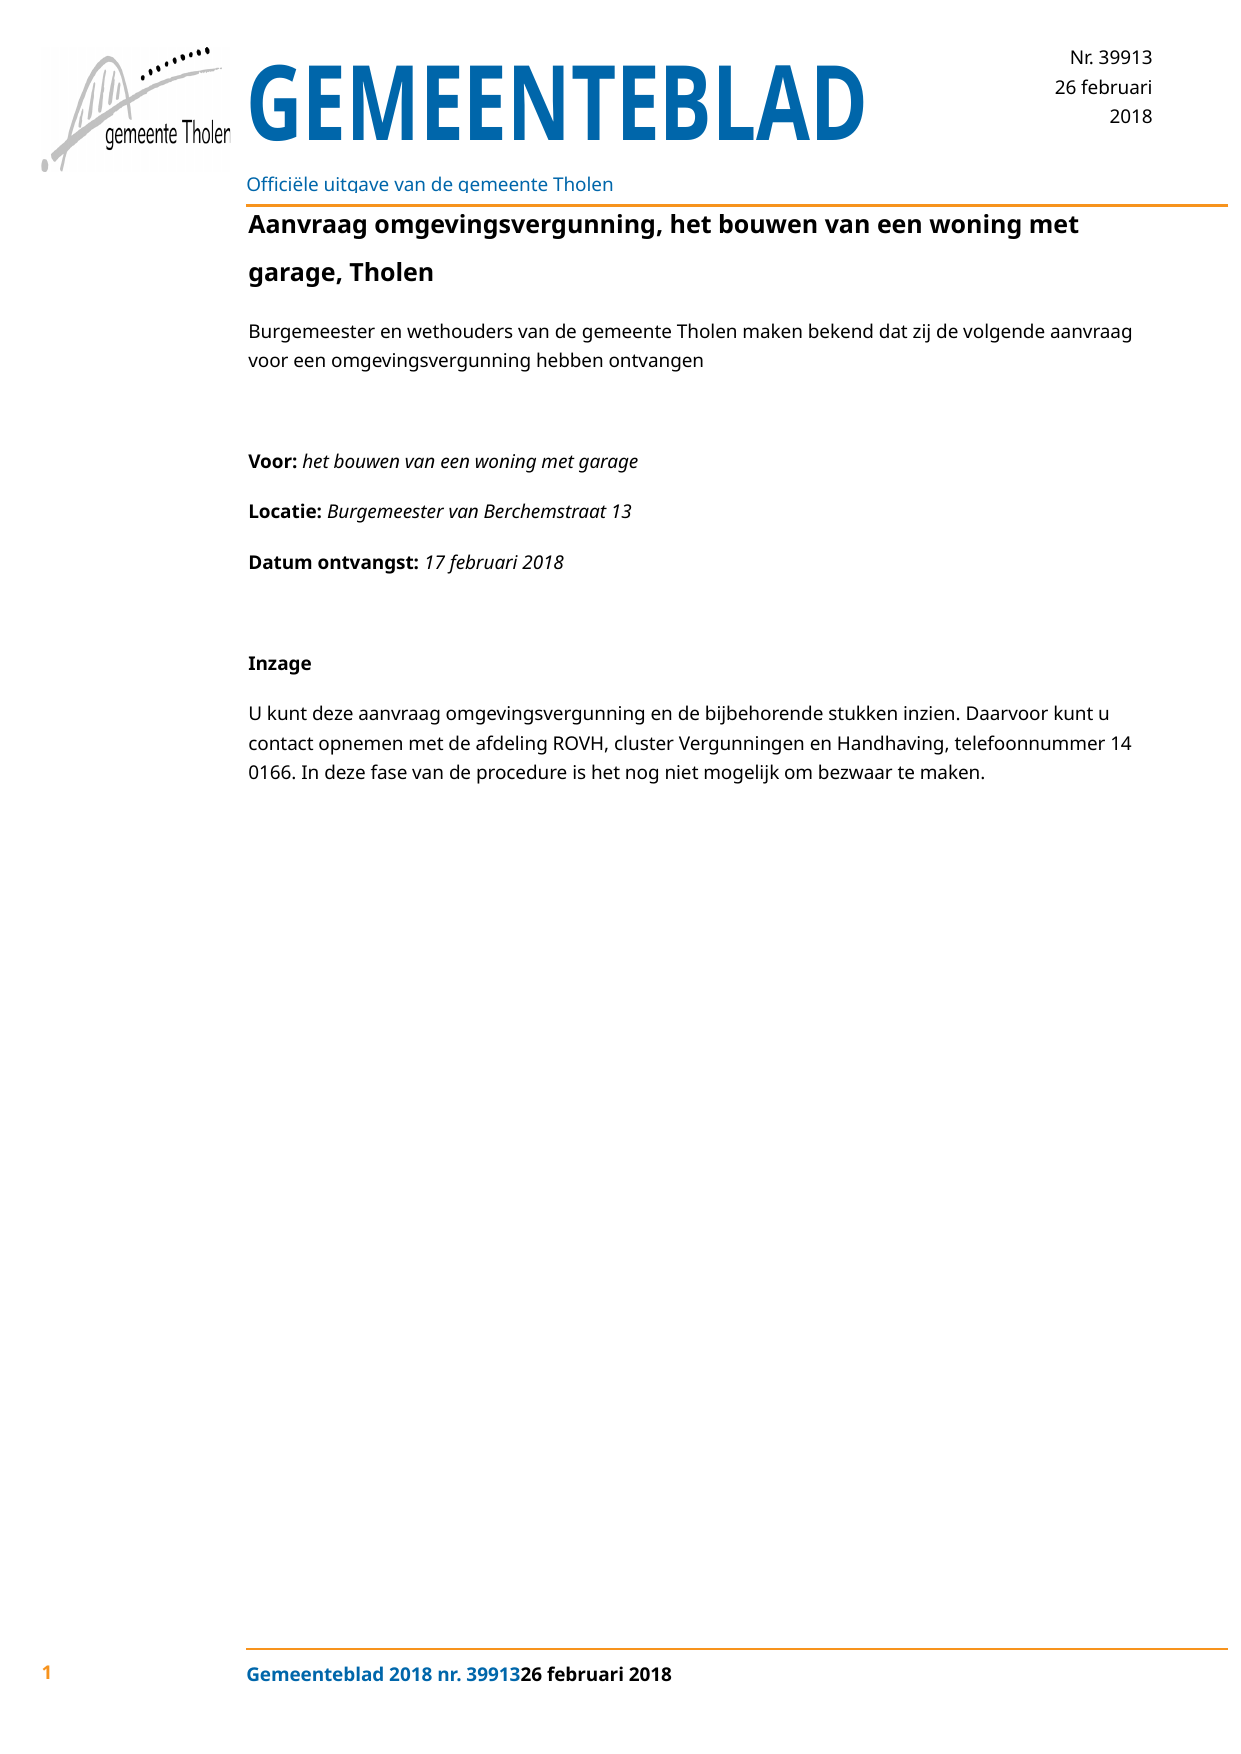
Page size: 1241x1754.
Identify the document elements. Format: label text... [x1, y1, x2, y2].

text U kunt deze aanvraag omgevingsvergunning en de bijbehorende stukken inzien. Daarvoor kunt u contact opnemen met de afdeling ROVH, cluster Vergunningen en Handhaving, telefoonnummer 14 0166. In deze fase van de procedure is het nog niet mogelijk om bezwaar te maken. [248, 700, 1152, 785]
text Burgemeester en wethouders van de gemeente Tholen maken bekend dat zij de volgende aanvraag voor een omgevingsvergunning hebben ontvangen [248, 318, 1152, 373]
text Locatie: Burgemeester van Berchemstraat 13 [248, 499, 1152, 524]
text Datum ontvangst: 17 februari 2018 [248, 549, 1152, 575]
text Aanvraag omgevingsvergunning, het bouwen van een woning met garage, Tholen [248, 207, 1152, 288]
text Inzage [248, 650, 1152, 676]
picture [41, 47, 231, 172]
text Voor: het bouwen van een woning met garage [248, 448, 1152, 474]
